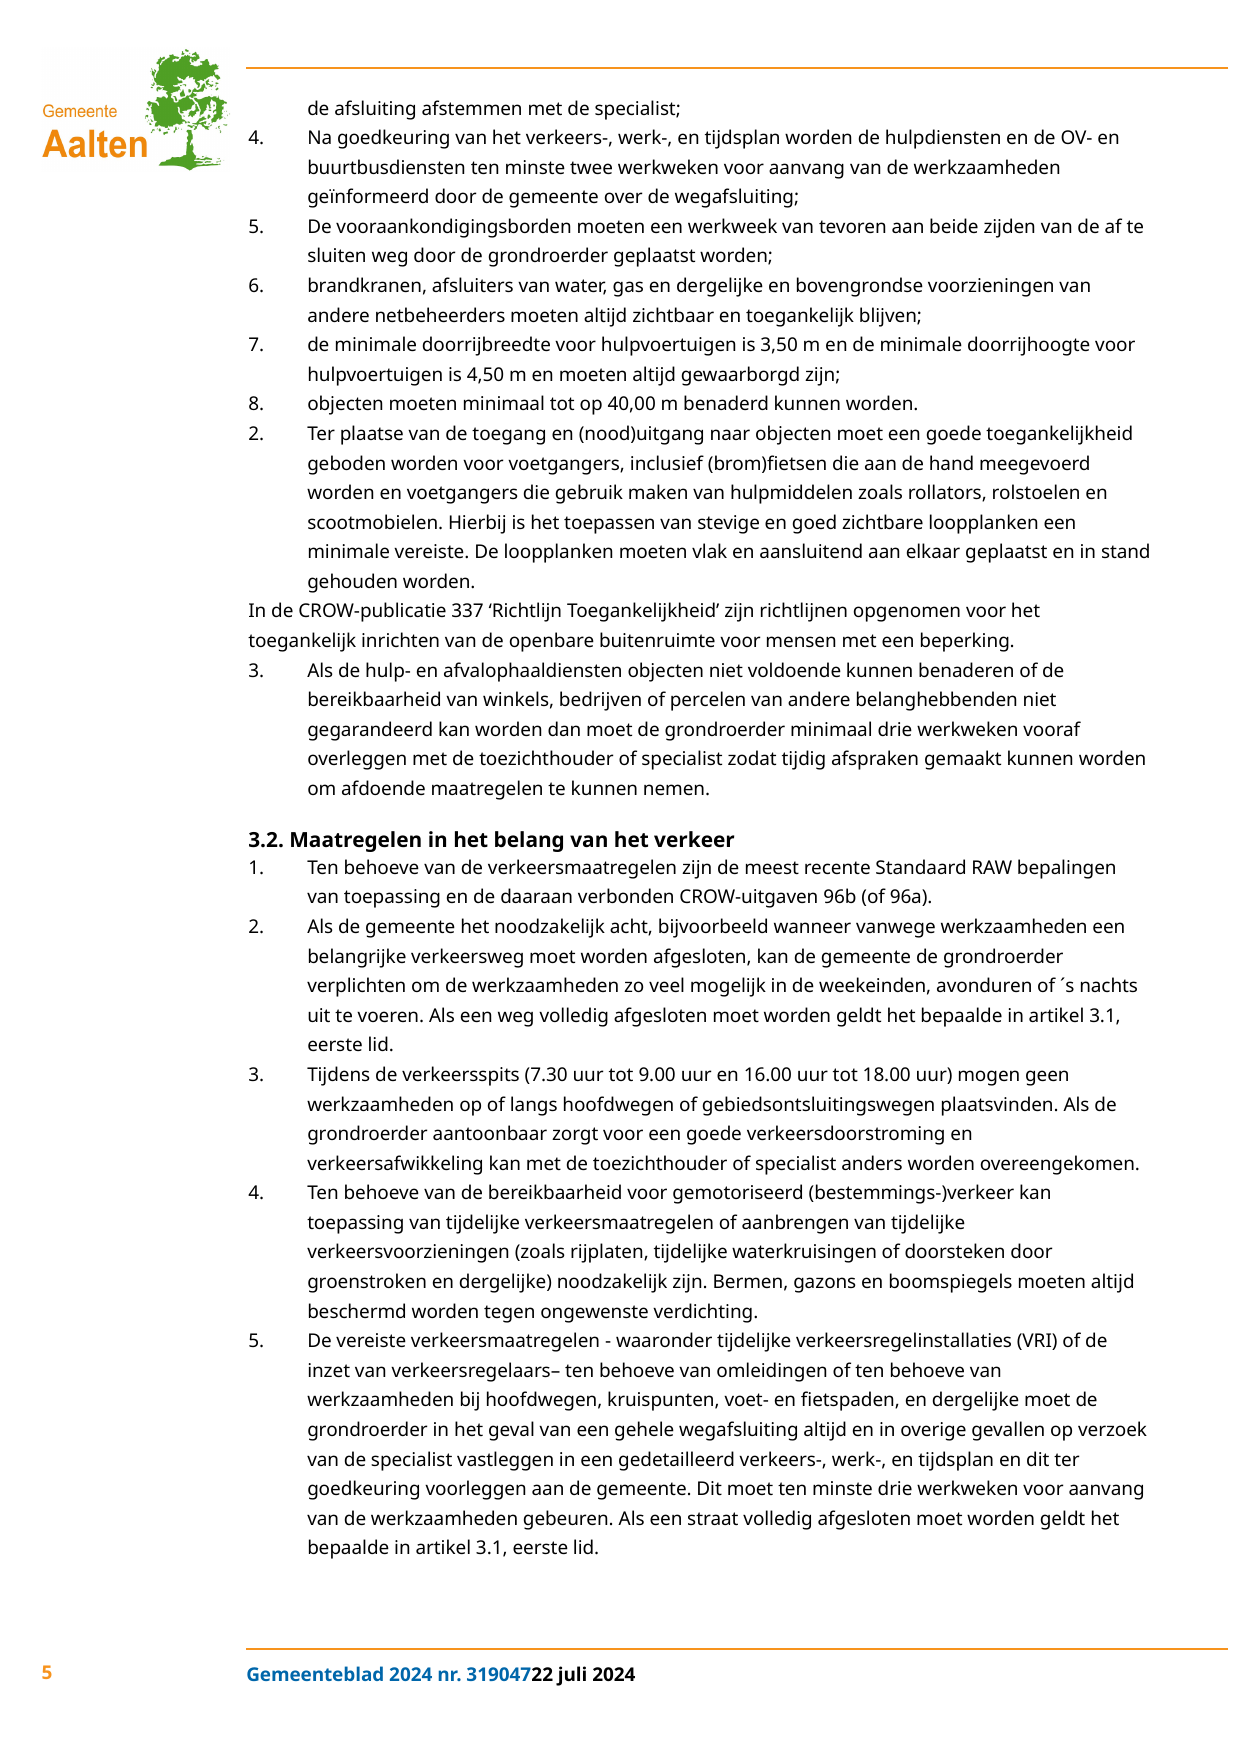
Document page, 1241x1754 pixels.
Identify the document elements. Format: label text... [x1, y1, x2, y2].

list Ter plaatse van de toegang en (nood)uitgang naar objecten moet een goede toegankelijkheid geboden worden voor voetgangers, inclusief (brom)fietsen die aan de hand meegevoerd worden en voetgangers die gebruik maken van hulpmiddelen zoals rollators, rolstoelen en scootmobielen. Hierbij is het toepassen van stevige en goed zichtbare loopplanken een minimale vereiste. De loopplanken moeten vlak en aansluitend aan elkaar geplaatst en in stand gehouden worden. [248, 420, 1152, 594]
text In de CROW-publicatie 337 ‘Richtlijn Toegankelijkheid’ zijn richtlijnen opgenomen voor het toegankelijk inrichten van de openbare buitenruimte voor mensen met een beperking. [248, 598, 1152, 653]
list Ten behoeve van de verkeersmaatregelen zijn de meest recente Standaard RAW bepalingen van toepassing en de daaraan verbonden CROW-uitgaven 96b (of 96a). [248, 854, 1152, 909]
text 3.2. Maatregelen in het belang van het verkeer [248, 826, 1152, 854]
list De vereiste verkeersmaatregelen - waaronder tijdelijke verkeersregelinstallaties (VRI) of de inzet van verkeersregelaars– ten behoeve van omleidingen of ten behoeve van werkzaamheden bij hoofdwegen, kruispunten, voet- en fietspaden, en dergelijke moet de grondroerder in het geval van een gehele wegafsluiting altijd en in overige gevallen op verzoek van de specialist vastleggen in een gedetailleerd verkeers-, werk-, en tijdsplan en dit ter goedkeuring voorleggen aan de gemeente. Dit moet ten minste drie werkweken voor aanvang van de werkzaamheden gebeuren. Als een straat volledig afgesloten moet worden geldt het bepaalde in artikel 3.1, eerste lid. [248, 1327, 1152, 1560]
list Als de gemeente het noodzakelijk acht, bijvoorbeeld wanneer vanwege werkzaamheden een belangrijke verkeersweg moet worden afgesloten, kan de gemeente de grondroerder verplichten om de werkzaamheden zo veel mogelijk in de weekeinden, avonduren of ´s nachts uit te voeren. Als een weg volledig afgesloten moet worden geldt het bepaalde in artikel 3.1, eerste lid. [248, 913, 1152, 1057]
list de afsluiting afstemmen met de specialist; [248, 95, 1152, 121]
list brandkranen, afsluiters van water, gas en dergelijke en bovengrondse voorzieningen van andere netbeheerders moeten altijd zichtbaar en toegankelijk blijven; [248, 272, 1152, 328]
list Als de hulp- en afvalophaaldiensten objecten niet voldoende kunnen benaderen of de bereikbaarheid van winkels, bedrijven of percelen van andere belanghebbenden niet gegarandeerd kan worden dan moet de grondroerder minimaal drie werkweken vooraf overleggen met de toezichthouder of specialist zodat tijdig afspraken gemaakt kunnen worden om afdoende maatregelen te kunnen nemen. [248, 657, 1152, 801]
list Tijdens de verkeersspits (7.30 uur tot 9.00 uur en 16.00 uur tot 18.00 uur) mogen geen werkzaamheden op of langs hoofdwegen of gebiedsontsluitingswegen plaatsvinden. Als de grondroerder aantoonbaar zorgt voor een goede verkeersdoorstroming en verkeersafwikkeling kan met de toezichthouder of specialist anders worden overeengekomen. [248, 1061, 1152, 1176]
list De vooraankondigingsborden moeten een werkweek van tevoren aan beide zijden van de af te sluiten weg door de grondroerder geplaatst worden; [248, 213, 1152, 268]
list objecten moeten minimaal tot op 40,00 m benaderd kunnen worden. [248, 391, 1152, 416]
list de minimale doorrijbreedte voor hulpvoertuigen is 3,50 m en de minimale doorrijhoogte voor hulpvoertuigen is 4,50 m en moeten altijd gewaarborgd zijn; [248, 331, 1152, 387]
list Ten behoeve van de bereikbaarheid voor gemotoriseerd (bestemmings-)verkeer kan toepassing van tijdelijke verkeersmaatregelen of aanbrengen van tijdelijke verkeersvoorzieningen (zoals rijplaten, tijdelijke waterkruisingen of doorsteken door groenstroken en dergelijke) noodzakelijk zijn. Bermen, gazons en boomspiegels moeten altijd beschermd worden tegen ongewenste verdichting. [248, 1179, 1152, 1323]
picture [41, 47, 231, 172]
list Na goedkeuring van het verkeers-, werk-, en tijdsplan worden de hulpdiensten en de OV- en buurtbusdiensten ten minste twee werkweken voor aanvang van de werkzaamheden geïnformeerd door de gemeente over de wegafsluiting; [248, 124, 1152, 209]
